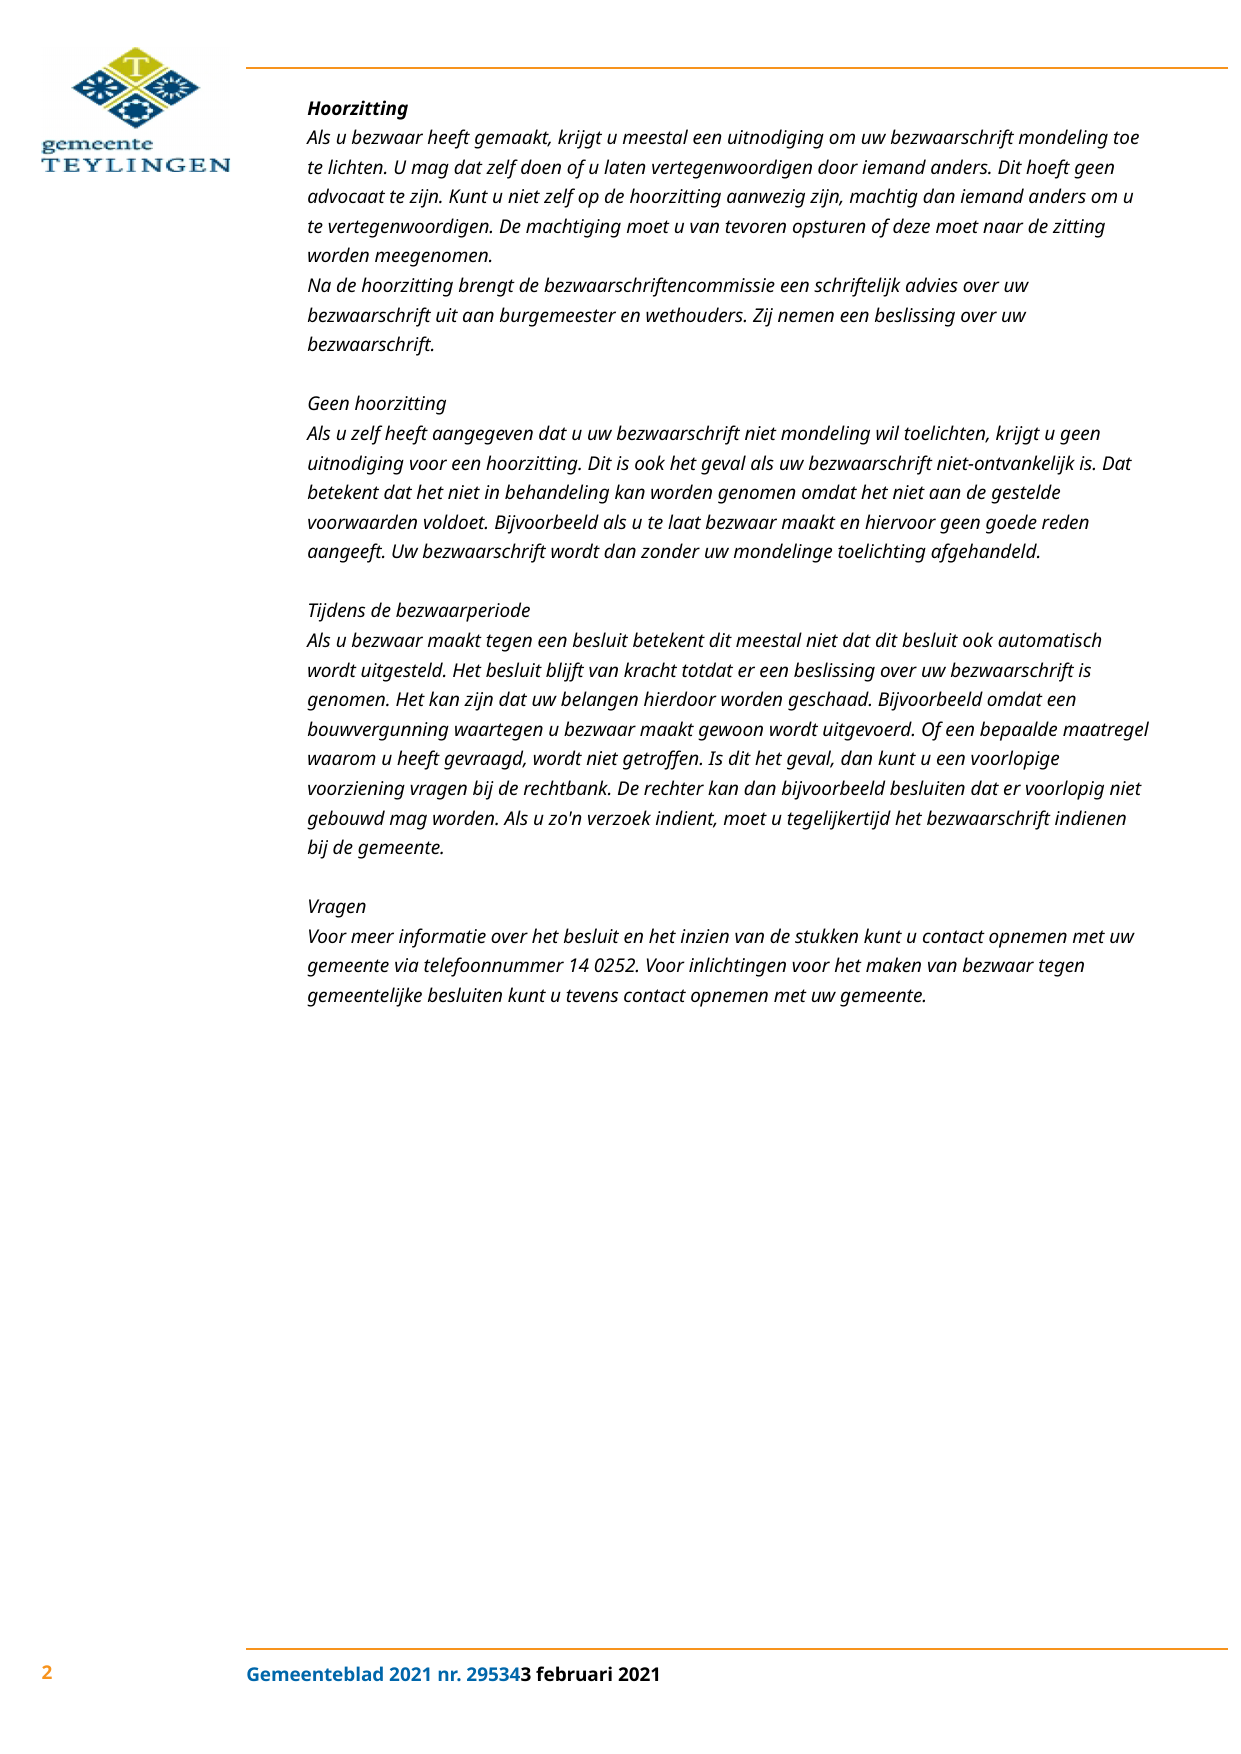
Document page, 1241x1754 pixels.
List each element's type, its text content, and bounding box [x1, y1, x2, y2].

picture [41, 47, 231, 172]
list Vragen [248, 893, 1152, 919]
list Na de hoorzitting brengt de bezwaarschriftencommissie een schriftelijk advies over uw bezwaarschrift uit aan burgemeester en wethouders. Zij nemen een beslissing over uw bezwaarschrift. [248, 272, 1152, 357]
list Hoorzitting [248, 95, 1152, 121]
list Tijdens de bezwaarperiode [248, 598, 1152, 623]
list Geen hoorzitting [248, 391, 1152, 416]
list Als u bezwaar maakt tegen een besluit betekent dit meestal niet dat dit besluit ook automatisch wordt uitgesteld. Het besluit blijft van kracht totdat er een beslissing over uw bezwaarschrift is genomen. Het kan zijn dat uw belangen hierdoor worden geschaad. Bijvoorbeeld omdat een bouwvergunning waartegen u bezwaar maakt gewoon wordt uitgevoerd. Of een bepaalde maatregel waarom u heeft gevraagd, wordt niet getroffen. Is dit het geval, dan kunt u een voorlopige voorziening vragen bij de rechtbank. De rechter kan dan bijvoorbeeld besluiten dat er voorlopig niet gebouwd mag worden. Als u zo'n verzoek indient, moet u tegelijkertijd het bezwaarschrift indienen bij de gemeente. [248, 627, 1152, 860]
list Als u bezwaar heeft gemaakt, krijgt u meestal een uitnodiging om uw bezwaarschrift mondeling toe te lichten. U mag dat zelf doen of u laten vertegenwoordigen door iemand anders. Dit hoeft geen advocaat te zijn. Kunt u niet zelf op de hoorzitting aanwezig zijn, machtig dan iemand anders om u te vertegenwoordigen. De machtiging moet u van tevoren opsturen of deze moet naar de zitting worden meegenomen. [248, 124, 1152, 268]
list Voor meer informatie over het besluit en het inzien van de stukken kunt u contact opnemen met uw gemeente via telefoonnummer 14 0252. Voor inlichtingen voor het maken van bezwaar tegen gemeentelijke besluiten kunt u tevens contact opnemen met uw gemeente. [248, 923, 1152, 1008]
list Als u zelf heeft aangegeven dat u uw bezwaarschrift niet mondeling wil toelichten, krijgt u geen uitnodiging voor een hoorzitting. Dit is ook het geval als uw bezwaarschrift niet-ontvankelijk is. Dat betekent dat het niet in behandeling kan worden genomen omdat het niet aan de gestelde voorwaarden voldoet. Bijvoorbeeld als u te laat bezwaar maakt en hiervoor geen goede reden aangeeft. Uw bezwaarschrift wordt dan zonder uw mondelinge toelichting afgehandeld. [248, 420, 1152, 564]
